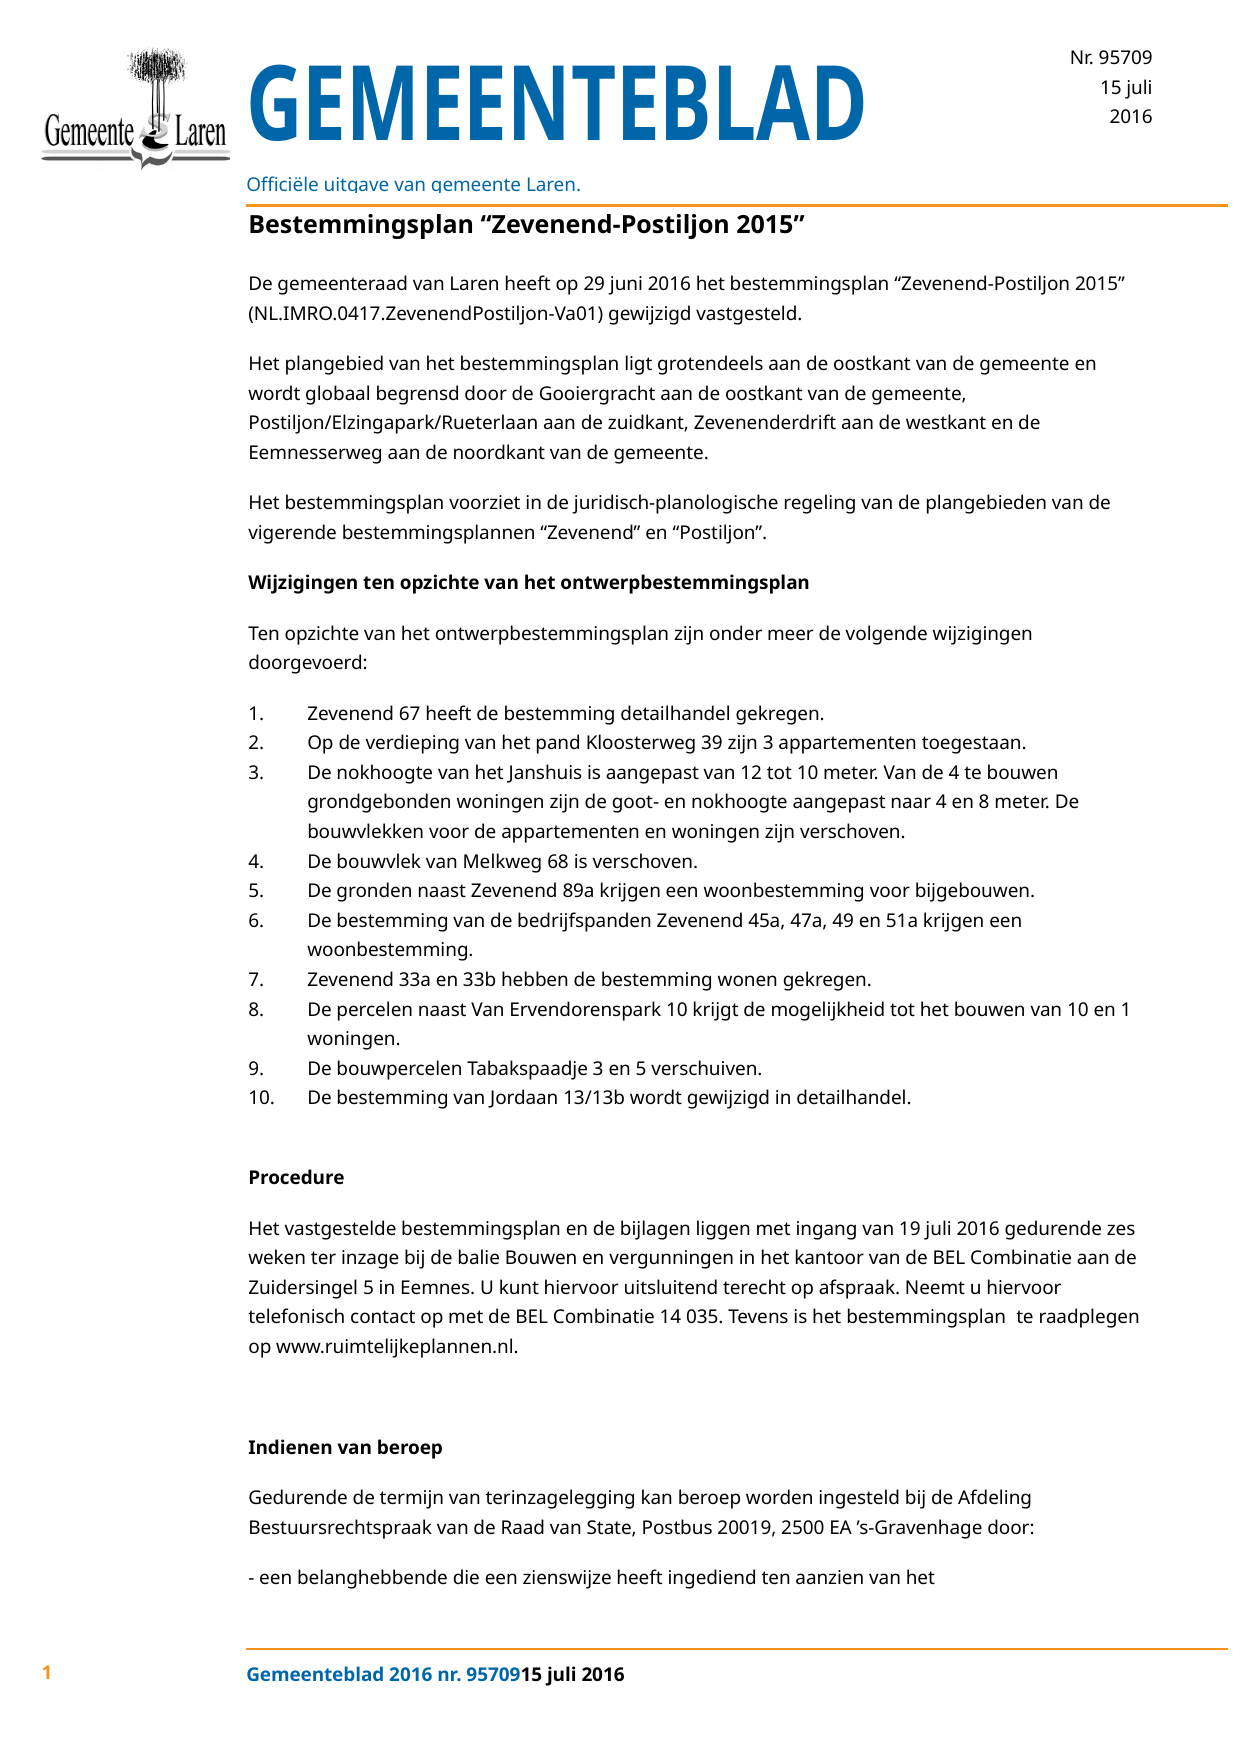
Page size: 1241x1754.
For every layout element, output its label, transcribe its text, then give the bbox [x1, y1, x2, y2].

list Zevenend 67 heeft de bestemming detailhandel gekregen. [248, 700, 1152, 726]
list Zevenend 33a en 33b hebben de bestemming wonen gekregen. [248, 966, 1152, 992]
text Ten opzichte van het ontwerpbestemmingsplan zijn onder meer de volgende wijzigingen doorgevoerd: [248, 620, 1152, 675]
list Op de verdieping van het pand Kloosterweg 39 zijn 3 appartementen toegestaan. [248, 729, 1152, 755]
list De percelen naast Van Ervendorenspark 10 krijgt de mogelijkheid tot het bouwen van 10 en 1 woningen. [248, 996, 1152, 1051]
text Indienen van beroep [248, 1434, 1152, 1460]
text Gedurende de termijn van terinzagelegging kan beroep worden ingesteld bij de Afdeling Bestuursrechtspraak van de Raad van State, Postbus 20019, 2500 EA ’s-Gravenhage door: [248, 1484, 1152, 1540]
text - een belanghebbende die een zienswijze heeft ingediend ten aanzien van het [248, 1564, 1152, 1590]
list De bouwvlek van Melkweg 68 is verschoven. [248, 848, 1152, 873]
list De bestemming van de bedrijfspanden Zevenend 45a, 47a, 49 en 51a krijgen een woonbestemming. [248, 907, 1152, 962]
text Het vastgestelde bestemmingsplan en de bijlagen liggen met ingang van 19 juli 2016 gedurende zes weken ter inzage bij de balie Bouwen en vergunningen in het kantoor van de BEL Combinatie aan de Zuidersingel 5 in Eemnes. U kunt hiervoor uitsluitend terecht op afspraak. Neemt u hiervoor telefonisch contact op met de BEL Combinatie 14 035. Tevens is het bestemmingsplan te raadplegen op www.ruimtelijkeplannen.nl. [248, 1215, 1152, 1359]
list De gronden naast Zevenend 89a krijgen een woonbestemming voor bijgebouwen. [248, 877, 1152, 903]
picture [41, 47, 231, 172]
text Procedure [248, 1164, 1152, 1190]
list De nokhoogte van het Janshuis is aangepast van 12 tot 10 meter. Van de 4 te bouwen grondgebonden woningen zijn de goot- en nokhoogte aangepast naar 4 en 8 meter. De bouwvlekken voor de appartementen en woningen zijn verschoven. [248, 759, 1152, 844]
text Wijzigingen ten opzichte van het ontwerpbestemmingsplan [248, 569, 1152, 595]
text Het bestemmingsplan voorziet in de juridisch-planologische regeling van de plangebieden van de vigerende bestemmingsplannen “Zevenend” en “Postiljon”. [248, 489, 1152, 545]
text De gemeenteraad van Laren heeft op 29 juni 2016 het bestemmingsplan “Zevenend-Postiljon 2015” (NL.IMRO.0417.ZevenendPostiljon-Va01) gewijzigd vastgesteld. [248, 270, 1152, 326]
list De bouwpercelen Tabakspaadje 3 en 5 verschuiven. [248, 1055, 1152, 1081]
text Bestemmingsplan “Zevenend-Postiljon 2015” [248, 207, 1152, 241]
list De bestemming van Jordaan 13/13b wordt gewijzigd in detailhandel. [248, 1084, 1152, 1110]
text Het plangebied van het bestemmingsplan ligt grotendeels aan de oostkant van de gemeente en wordt globaal begrensd door de Gooiergracht aan de oostkant van de gemeente, Postiljon/Elzingapark/Rueterlaan aan de zuidkant, Zevenenderdrift aan de westkant en de Eemnesserweg aan de noordkant van de gemeente. [248, 350, 1152, 465]
